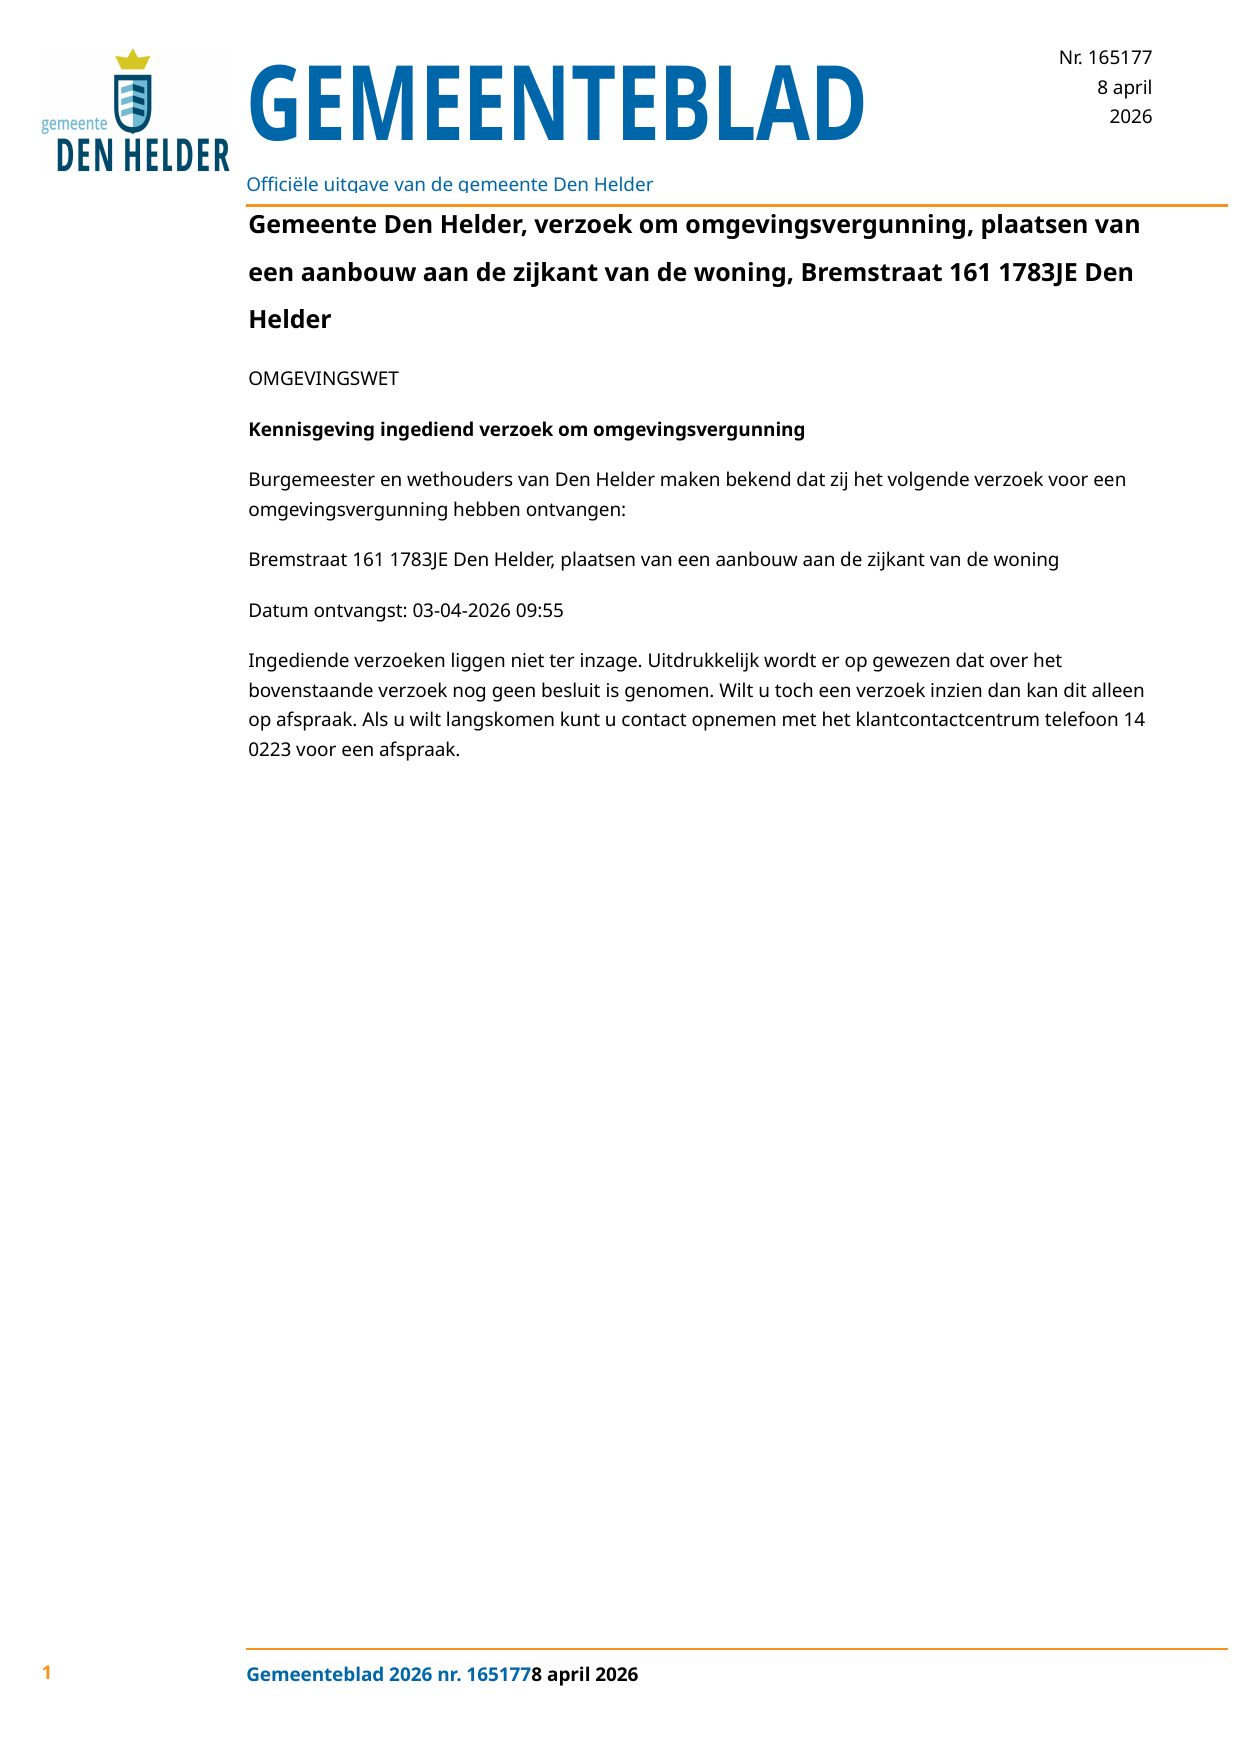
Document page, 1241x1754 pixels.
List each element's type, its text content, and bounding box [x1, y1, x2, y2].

text Ingediende verzoeken liggen niet ter inzage. Uitdrukkelijk wordt er op gewezen dat over het bovenstaande verzoek nog geen besluit is genomen. Wilt u toch een verzoek inzien dan kan dit alleen op afspraak. Als u wilt langskomen kunt u contact opnemen met het klantcontactcentrum telefoon 14 0223 voor een afspraak. [248, 647, 1152, 762]
picture [130, 157, 135, 172]
text Gemeente Den Helder, verzoek om omgevingsvergunning, plaatsen van een aanbouw aan de zijkant van de woning, Bremstraat 161 1783JE Den Helder [248, 207, 1152, 336]
text Bremstraat 161 1783JE Den Helder, plaatsen van een aanbouw aan de zijkant van de woning [248, 546, 1152, 572]
picture [220, 160, 224, 172]
picture [182, 144, 187, 165]
picture [41, 47, 231, 172]
text OMGEVINGSWET [248, 366, 1152, 391]
text Burgemeester en wethouders van Den Helder maken bekend dat zij het volgende verzoek voor een omgevingsvergunning hebben ontvangen: [248, 466, 1152, 522]
text Datum ontvangst: 03-04-2026 09:55 [248, 597, 1152, 622]
picture [100, 154, 106, 172]
picture [63, 144, 68, 165]
text Kennisgeving ingediend verzoek om omgevingsvergunning [248, 416, 1152, 442]
